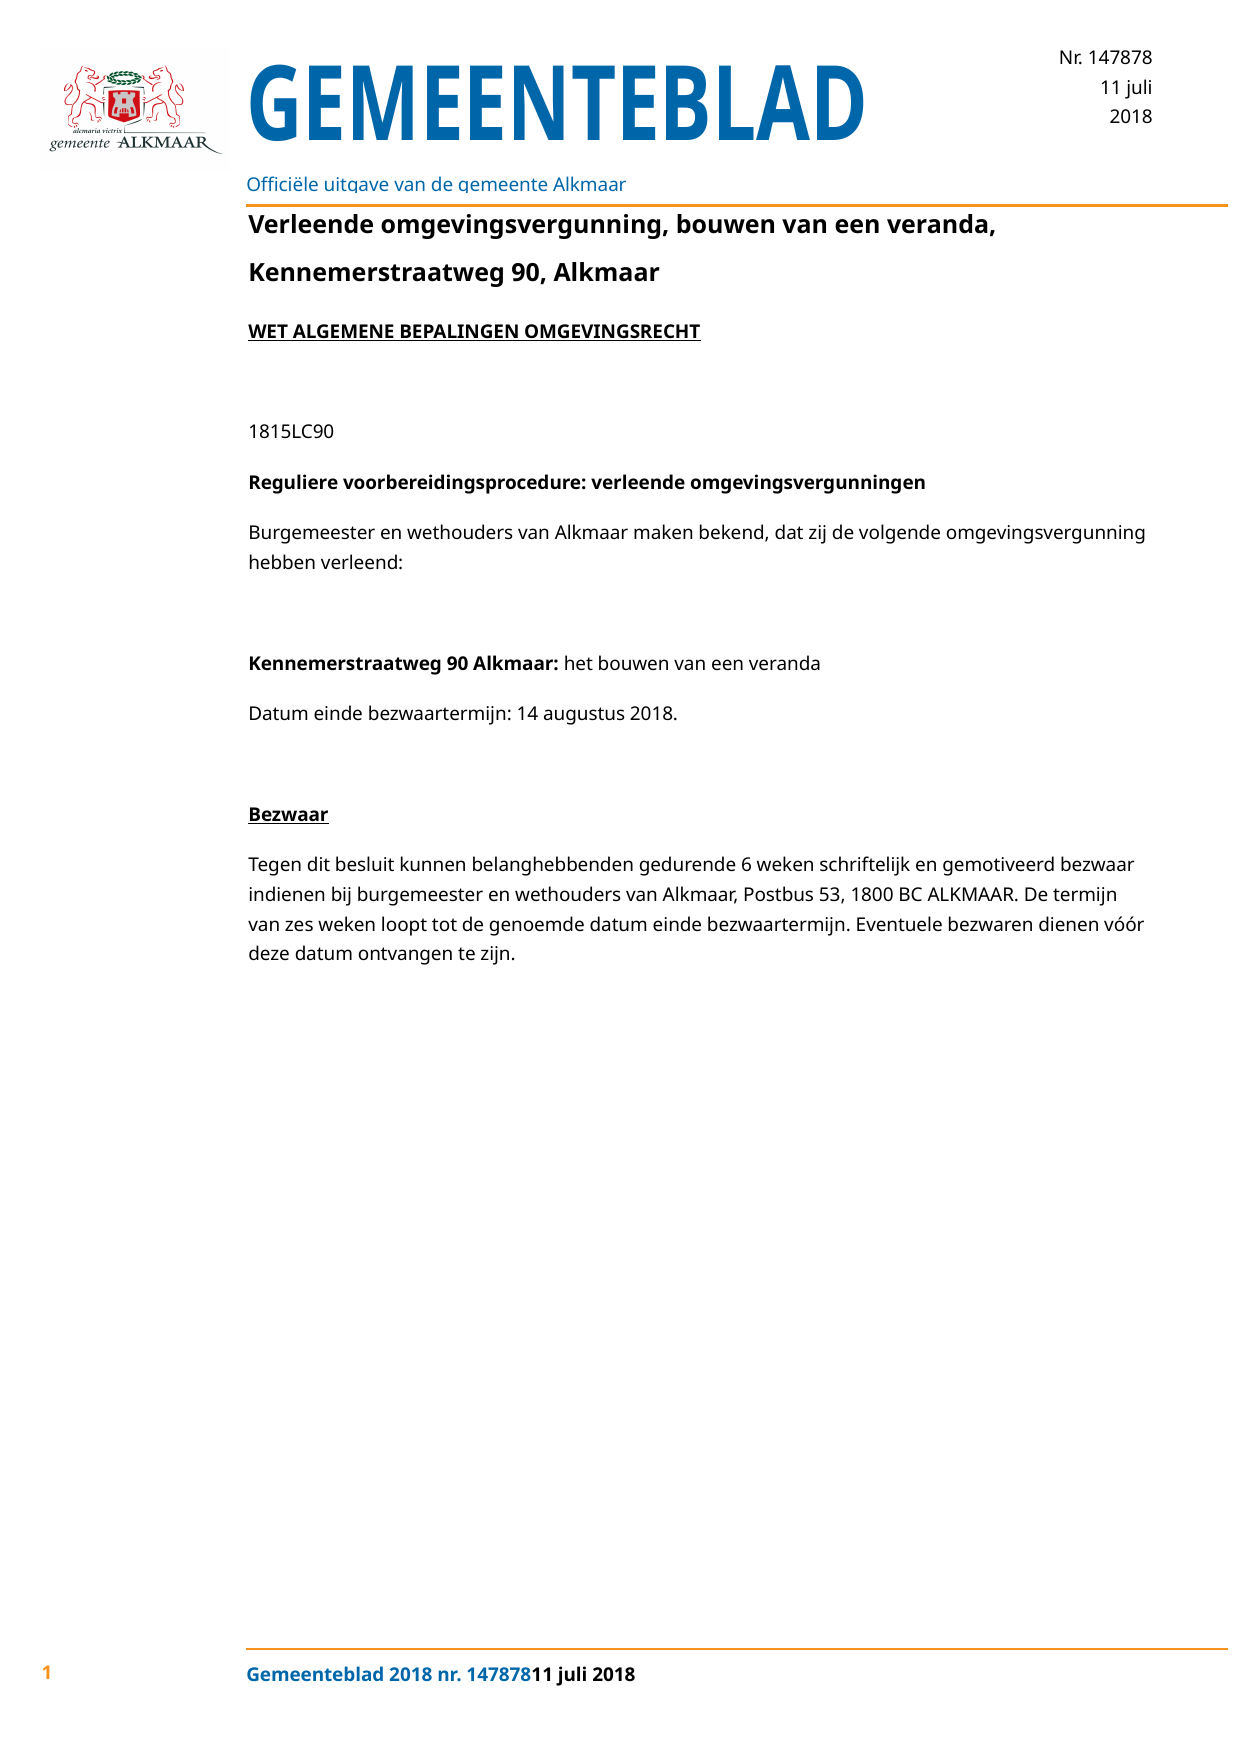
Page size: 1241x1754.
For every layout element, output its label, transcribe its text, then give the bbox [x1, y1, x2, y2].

text Bezwaar [248, 801, 1152, 827]
text WET ALGEMENE BEPALINGEN OMGEVINGSRECHT [248, 318, 1152, 344]
text Tegen dit besluit kunnen belanghebbenden gedurende 6 weken schriftelijk en gemotiveerd bezwaar indienen bij burgemeester en wethouders van Alkmaar, Postbus 53, 1800 BC ALKMAAR. De termijn van zes weken loopt tot de genoemde datum einde bezwaartermijn. Eventuele bezwaren dienen vóór deze datum ontvangen te zijn. [248, 852, 1152, 966]
text Reguliere voorbereidingsprocedure: verleende omgevingsvergunningen [248, 469, 1152, 495]
text Verleende omgevingsvergunning, bouwen van een veranda, Kennemerstraatweg 90, Alkmaar [248, 207, 1152, 288]
text Datum einde bezwaartermijn: 14 augustus 2018. [248, 700, 1152, 726]
text Kennemerstraatweg 90 Alkmaar: het bouwen van een veranda [248, 650, 1152, 676]
text Burgemeester en wethouders van Alkmaar maken bekend, dat zij de volgende omgevingsvergunning hebben verleend: [248, 519, 1152, 575]
picture [41, 47, 231, 172]
text 1815LC90 [248, 419, 1152, 444]
